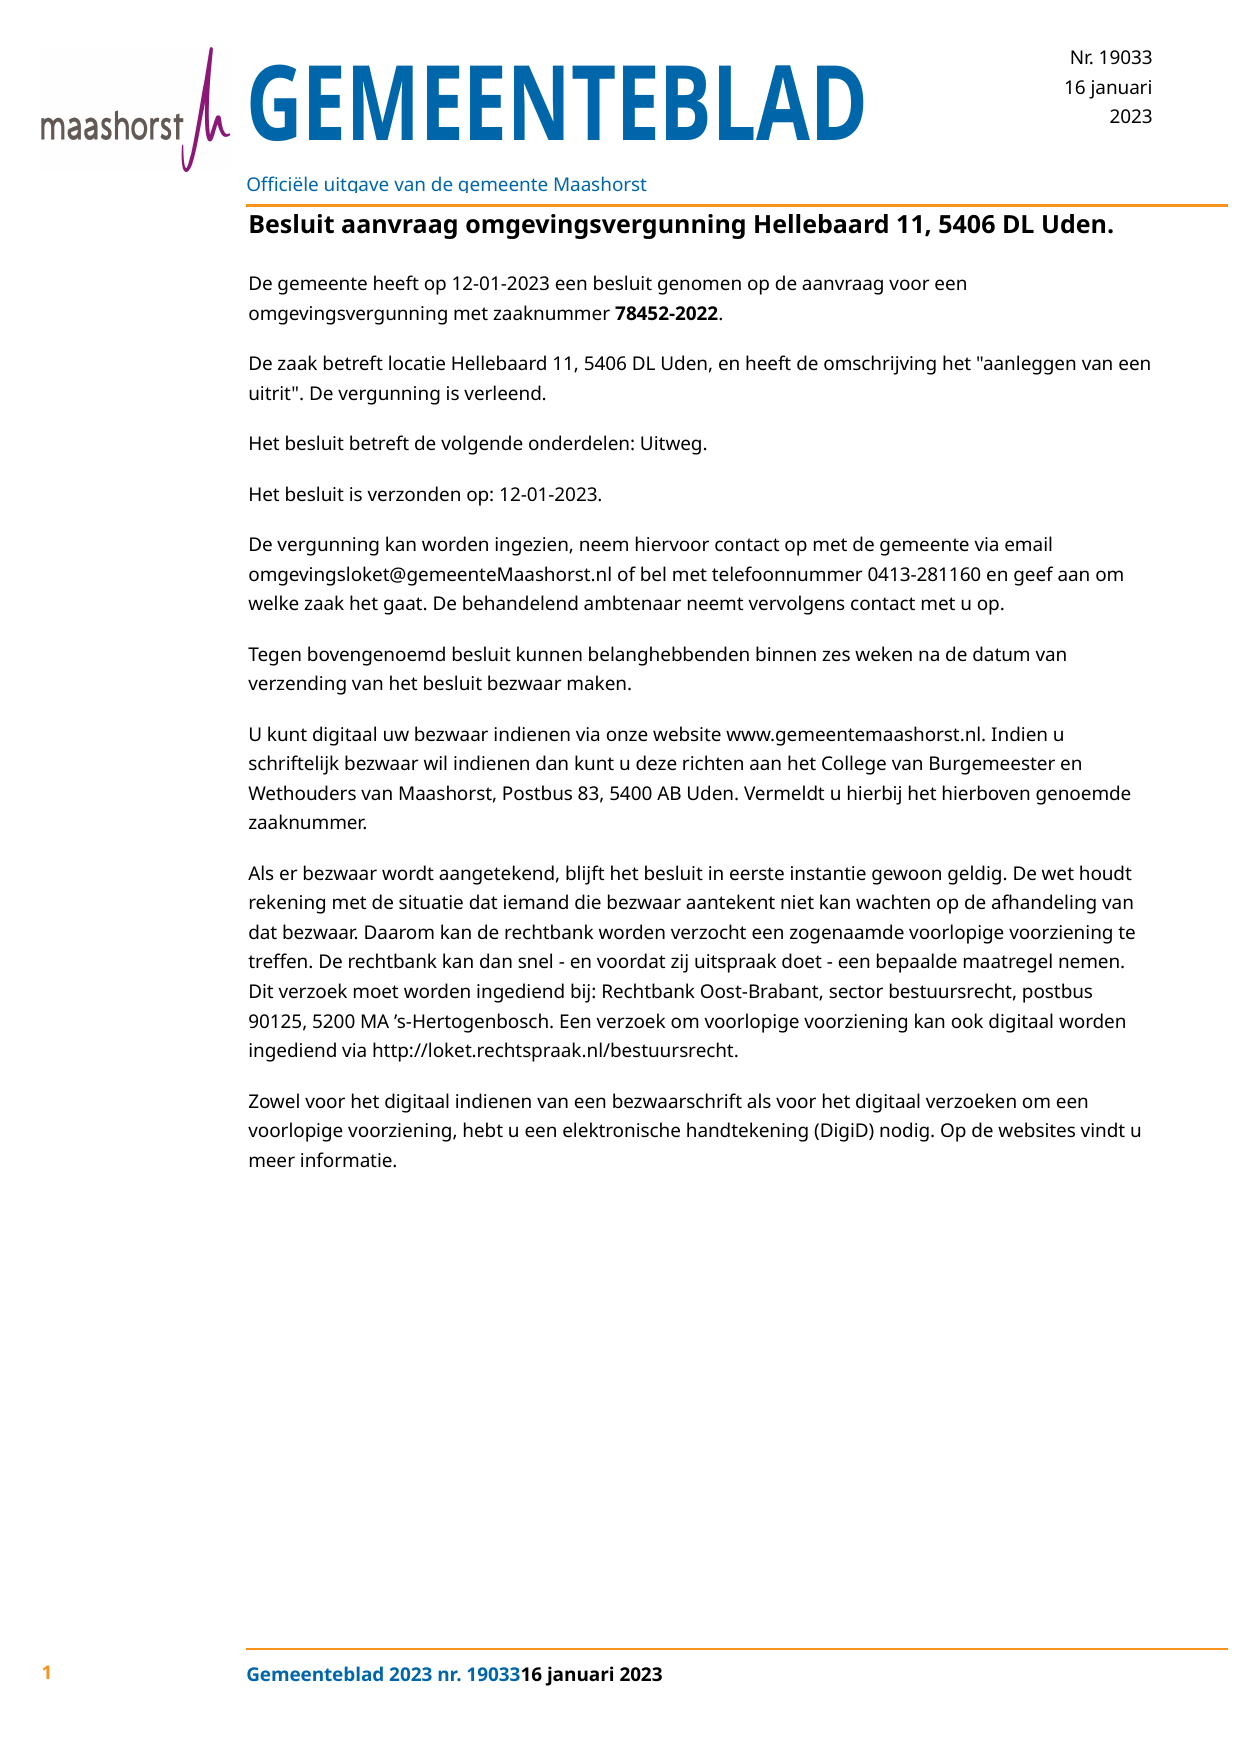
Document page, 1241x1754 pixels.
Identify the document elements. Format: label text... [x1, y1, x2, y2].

text De gemeente heeft op 12-01-2023 een besluit genomen op de aanvraag voor een omgevingsvergunning met zaaknummer 78452-2022. [248, 270, 1152, 326]
text Zowel voor het digitaal indienen van een bezwaarschrift als voor het digitaal verzoeken om een voorlopige voorziening, hebt u een elektronische handtekening (DigiD) nodig. Op de websites vindt u meer informatie. [248, 1088, 1152, 1173]
text Het besluit betreft de volgende onderdelen: Uitweg. [248, 430, 1152, 456]
text De zaak betreft locatie Hellebaard 11, 5406 DL Uden, en heeft de omschrijving het "aanleggen van een uitrit". De vergunning is verleend. [248, 350, 1152, 406]
text Het besluit is verzonden op: 12-01-2023. [248, 481, 1152, 506]
picture [41, 47, 231, 172]
text De vergunning kan worden ingezien, neem hiervoor contact op met de gemeente via email omgevingsloket@gemeenteMaashorst.nl of bel met telefoonnummer 0413-281160 en geef aan om welke zaak het gaat. De behandelend ambtenaar neemt vervolgens contact met u op. [248, 531, 1152, 616]
text Tegen bovengenoemd besluit kunnen belanghebbenden binnen zes weken na de datum van verzending van het besluit bezwaar maken. [248, 641, 1152, 696]
text Besluit aanvraag omgevingsvergunning Hellebaard 11, 5406 DL Uden. [248, 207, 1152, 241]
text Als er bezwaar wordt aangetekend, blijft het besluit in eerste instantie gewoon geldig. De wet houdt rekening met de situatie dat iemand die bezwaar aantekent niet kan wachten op de afhandeling van dat bezwaar. Daarom kan de rechtbank worden verzocht een zogenaamde voorlopige voorziening te treffen. De rechtbank kan dan snel - en voordat zij uitspraak doet - een bepaalde maatregel nemen. Dit verzoek moet worden ingediend bij: Rechtbank Oost-Brabant, sector bestuursrecht, postbus 90125, 5200 MA ’s-Hertogenbosch. Een verzoek om voorlopige voorziening kan ook digitaal worden ingediend via http://loket.rechtspraak.nl/bestuursrecht. [248, 860, 1152, 1063]
text U kunt digitaal uw bezwaar indienen via onze website www.gemeentemaashorst.nl. Indien u schriftelijk bezwaar wil indienen dan kunt u deze richten aan het College van Burgemeester en Wethouders van Maashorst, Postbus 83, 5400 AB Uden. Vermeldt u hierbij het hierboven genoemde zaaknummer. [248, 721, 1152, 835]
